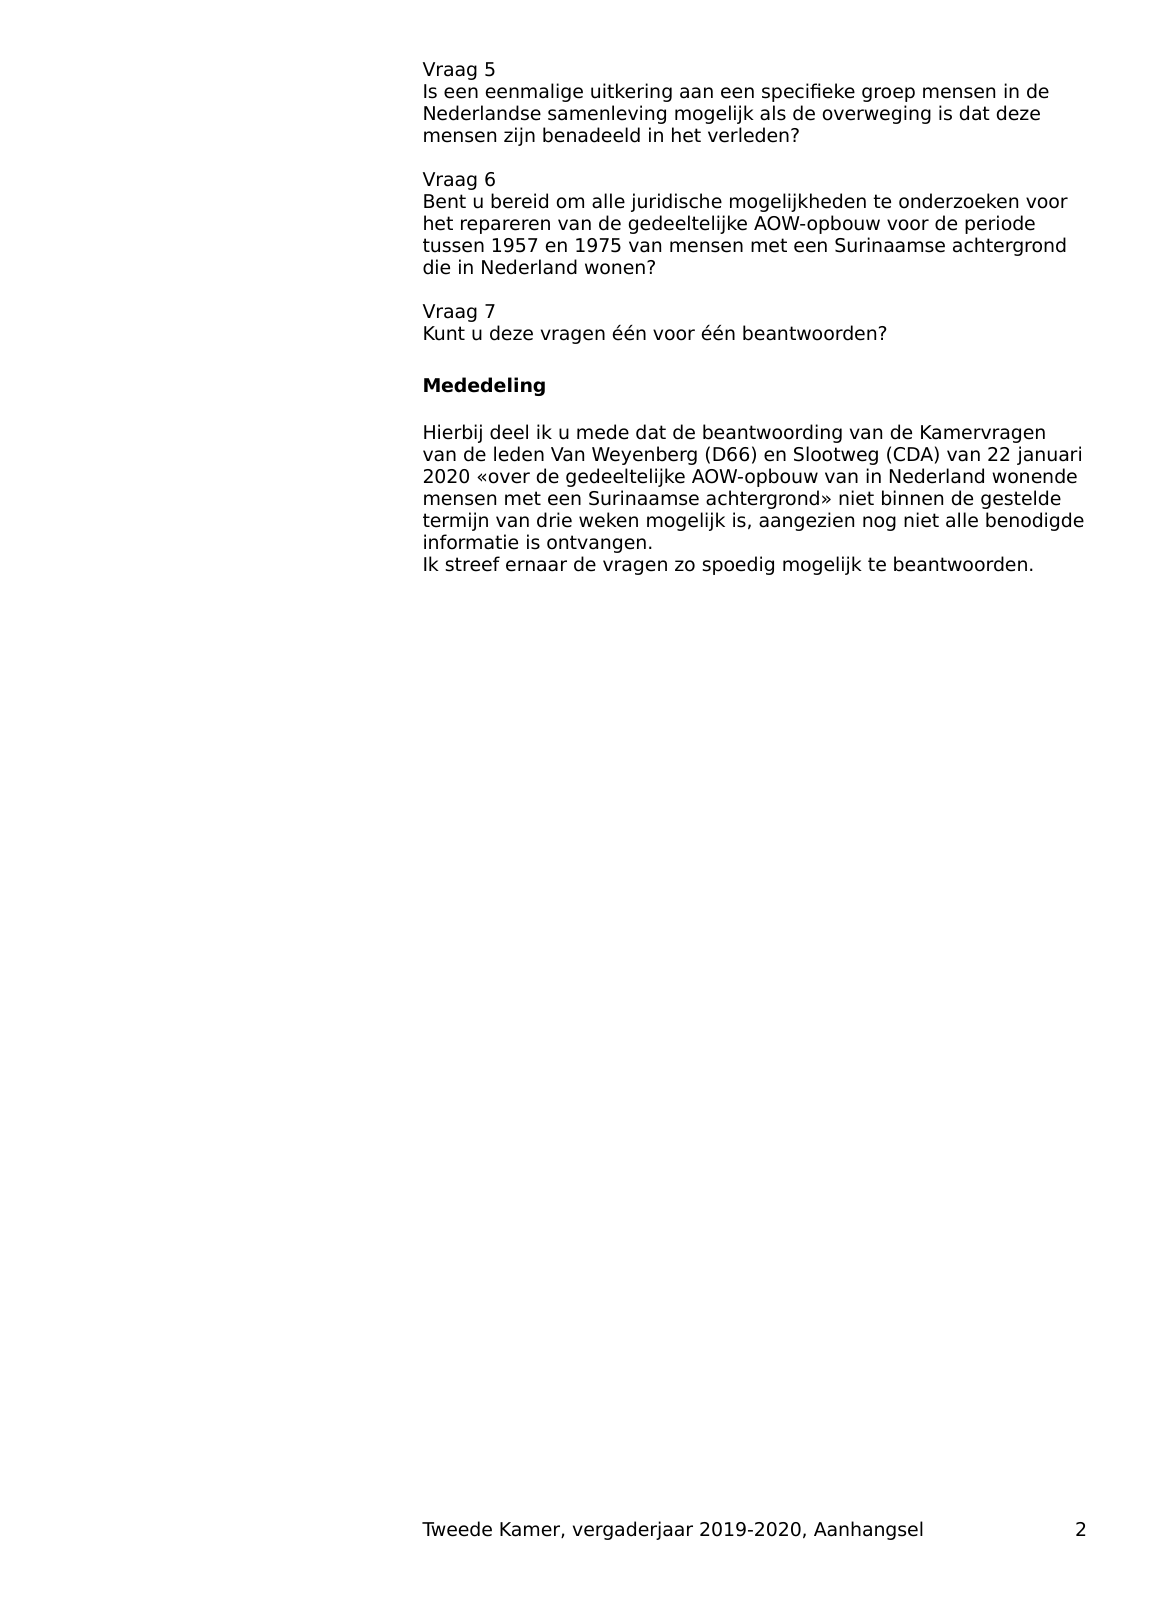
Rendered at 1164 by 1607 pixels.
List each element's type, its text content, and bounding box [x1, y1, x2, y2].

text Vraag 5 [422, 59, 1087, 81]
text Is een eenmalige uitkering aan een specifieke groep mensen in de Nederlandse samenleving mogelijk als de overweging is dat deze mensen zijn benadeeld in het verleden? [422, 81, 1087, 147]
subtitle Mededeling [422, 375, 1087, 397]
text Vraag 7 [422, 301, 1087, 323]
text Vraag 6 [422, 169, 1087, 191]
text Hierbij deel ik u mede dat de beantwoording van de Kamervragen van de leden Van Weyenberg (D66) en Slootweg (CDA) van 22 januari 2020 «over de gedeeltelijke AOW-opbouw van in Nederland wonende mensen met een Surinaamse achtergrond» niet binnen de gestelde termijn van drie weken mogelijk is, aangezien nog niet alle benodigde informatie is ontvangen. [422, 422, 1087, 554]
text Kunt u deze vragen één voor één beantwoorden? [422, 323, 1087, 345]
text Bent u bereid om alle juridische mogelijkheden te onderzoeken voor het repareren van de gedeeltelijke AOW-opbouw voor de periode tussen 1957 en 1975 van mensen met een Surinaamse achtergrond die in Nederland wonen? [422, 191, 1087, 279]
text Ik streef ernaar de vragen zo spoedig mogelijk te beantwoorden. [422, 554, 1087, 576]
